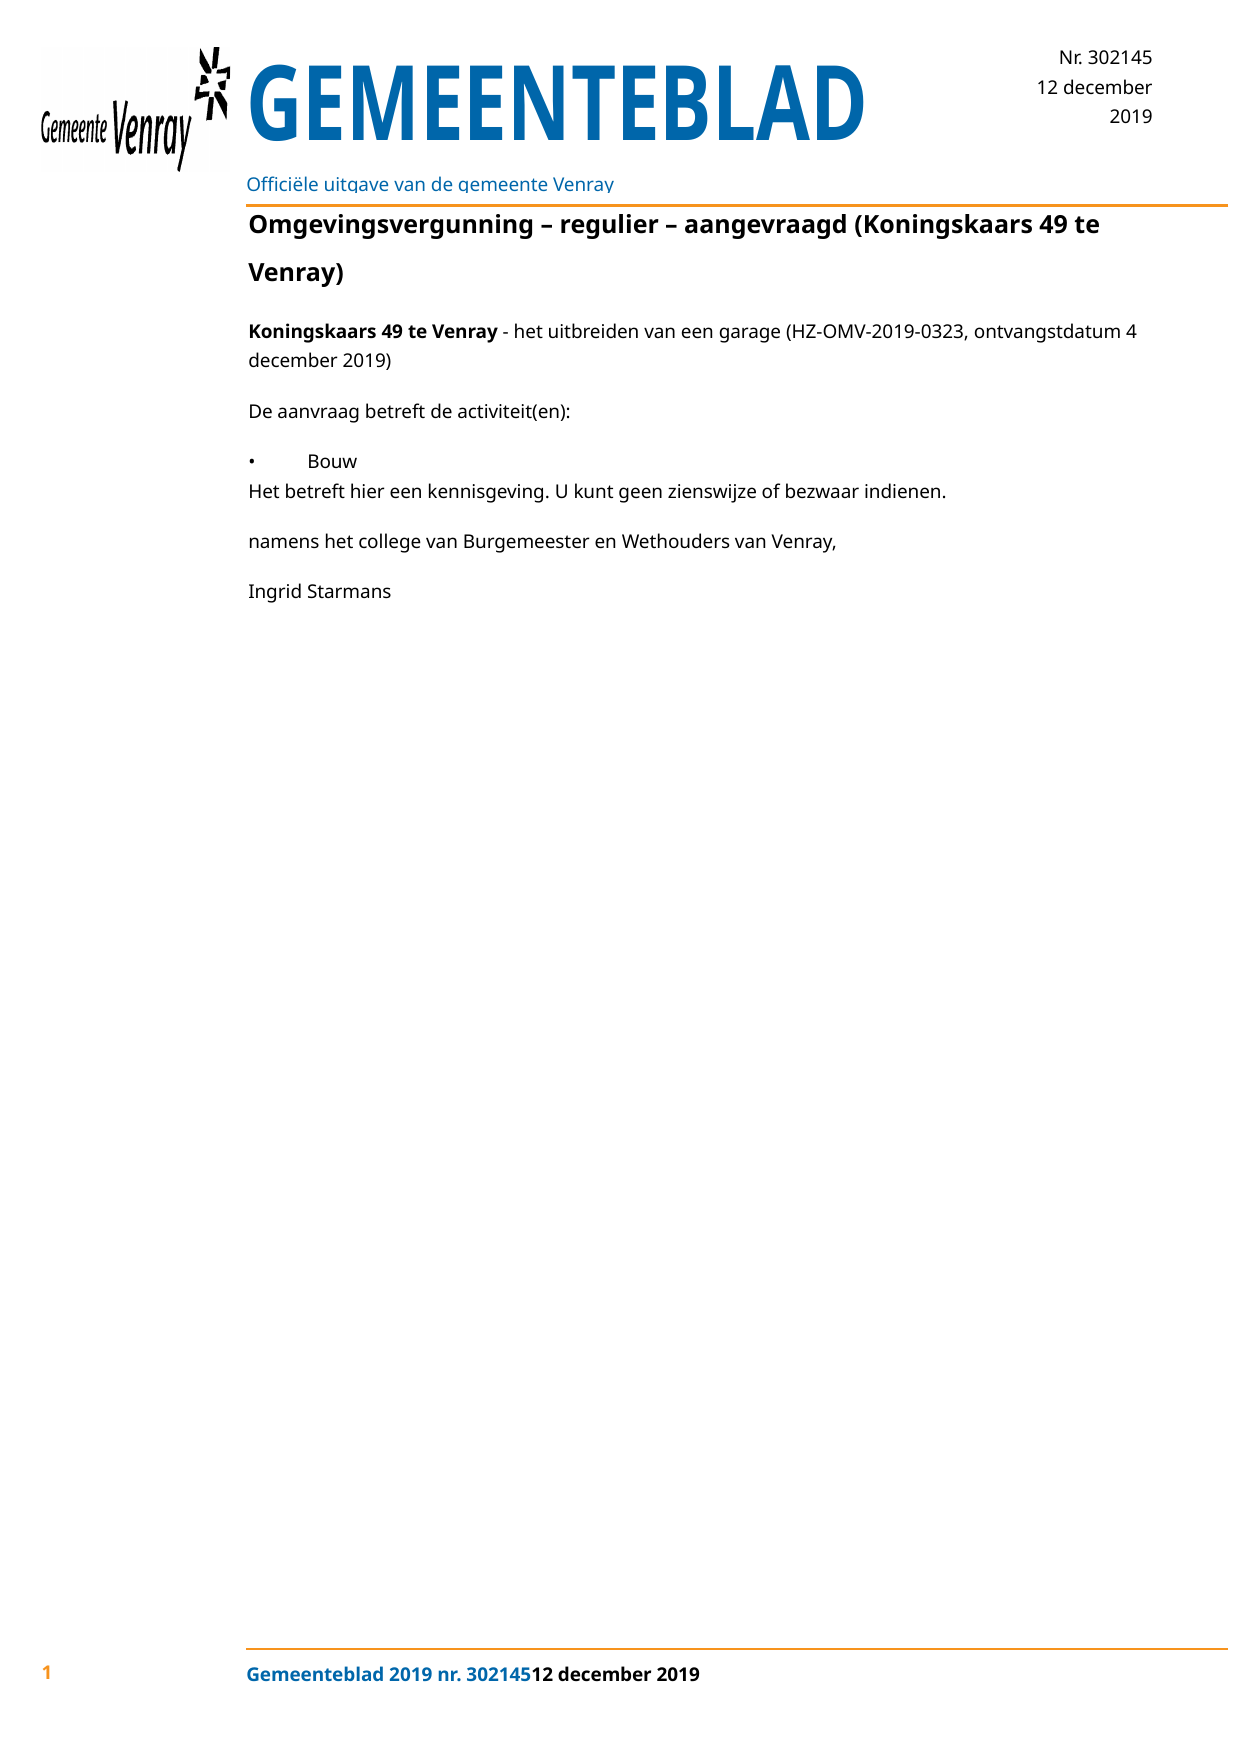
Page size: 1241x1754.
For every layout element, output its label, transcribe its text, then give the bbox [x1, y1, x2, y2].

text De aanvraag betreft de activiteit(en): [248, 398, 1152, 424]
picture [41, 47, 231, 172]
text Ingrid Starmans [248, 579, 1152, 604]
text namens het college van Burgemeester en Wethouders van Venray, [248, 528, 1152, 554]
text Omgevingsvergunning – regulier – aangevraagd (Koningskaars 49 te Venray) [248, 207, 1152, 288]
list Bouw [248, 448, 1152, 474]
text Het betreft hier een kennisgeving. U kunt geen zienswijze of bezwaar indienen. [248, 478, 1152, 504]
text Koningskaars 49 te Venray - het uitbreiden van een garage (HZ-OMV-2019-0323, ontvangstdatum 4 december 2019) [248, 318, 1152, 373]
